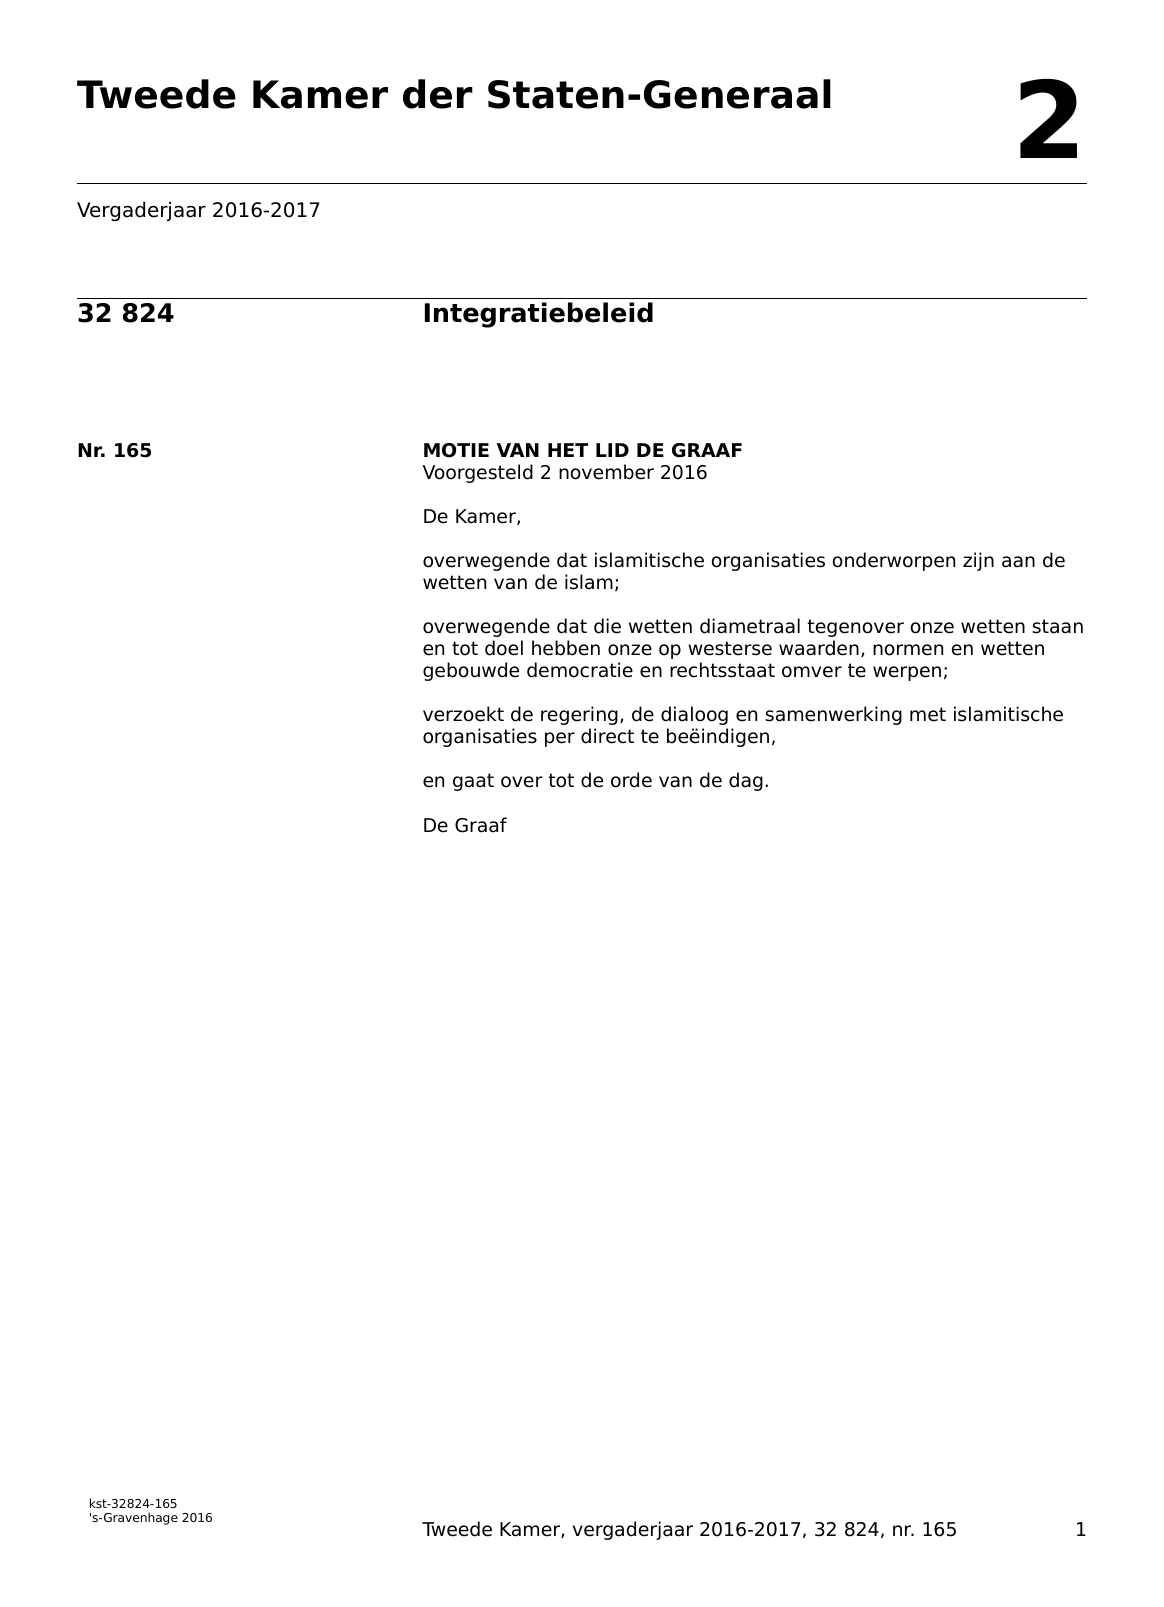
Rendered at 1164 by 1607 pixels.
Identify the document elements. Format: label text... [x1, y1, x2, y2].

text De Graaf [422, 814, 1087, 837]
table_header Tweede Kamer der Staten-Generaal [77, 59, 886, 183]
text kst-32824-165 [88, 1497, 323, 1511]
text en gaat over tot de orde van de dag. [422, 770, 1087, 792]
text De Kamer, [422, 506, 1087, 528]
text 's-Gravenhage 2016 [88, 1511, 323, 1525]
subtitle 32 824 Integratiebeleid [77, 299, 1087, 329]
text verzoekt de regering, de dialoog en samenwerking met islamitische organisaties per direct te beëindigen, [422, 704, 1087, 748]
table_cell Vergaderjaar 2016-2017 [77, 184, 1087, 298]
text overwegende dat islamitische organisaties onderworpen zijn aan de wetten van de islam; [422, 550, 1087, 594]
subtitle Nr. 165 MOTIE VAN HET LID DE GRAAF [77, 440, 1087, 462]
text overwegende dat die wetten diametraal tegenover onze wetten staan en tot doel hebben onze op westerse waarden, normen en wetten gebouwde democratie en rechtsstaat omver te werpen; [422, 616, 1087, 682]
text Voorgesteld 2 november 2016 [422, 462, 1087, 484]
table_header 2 [886, 59, 1087, 183]
